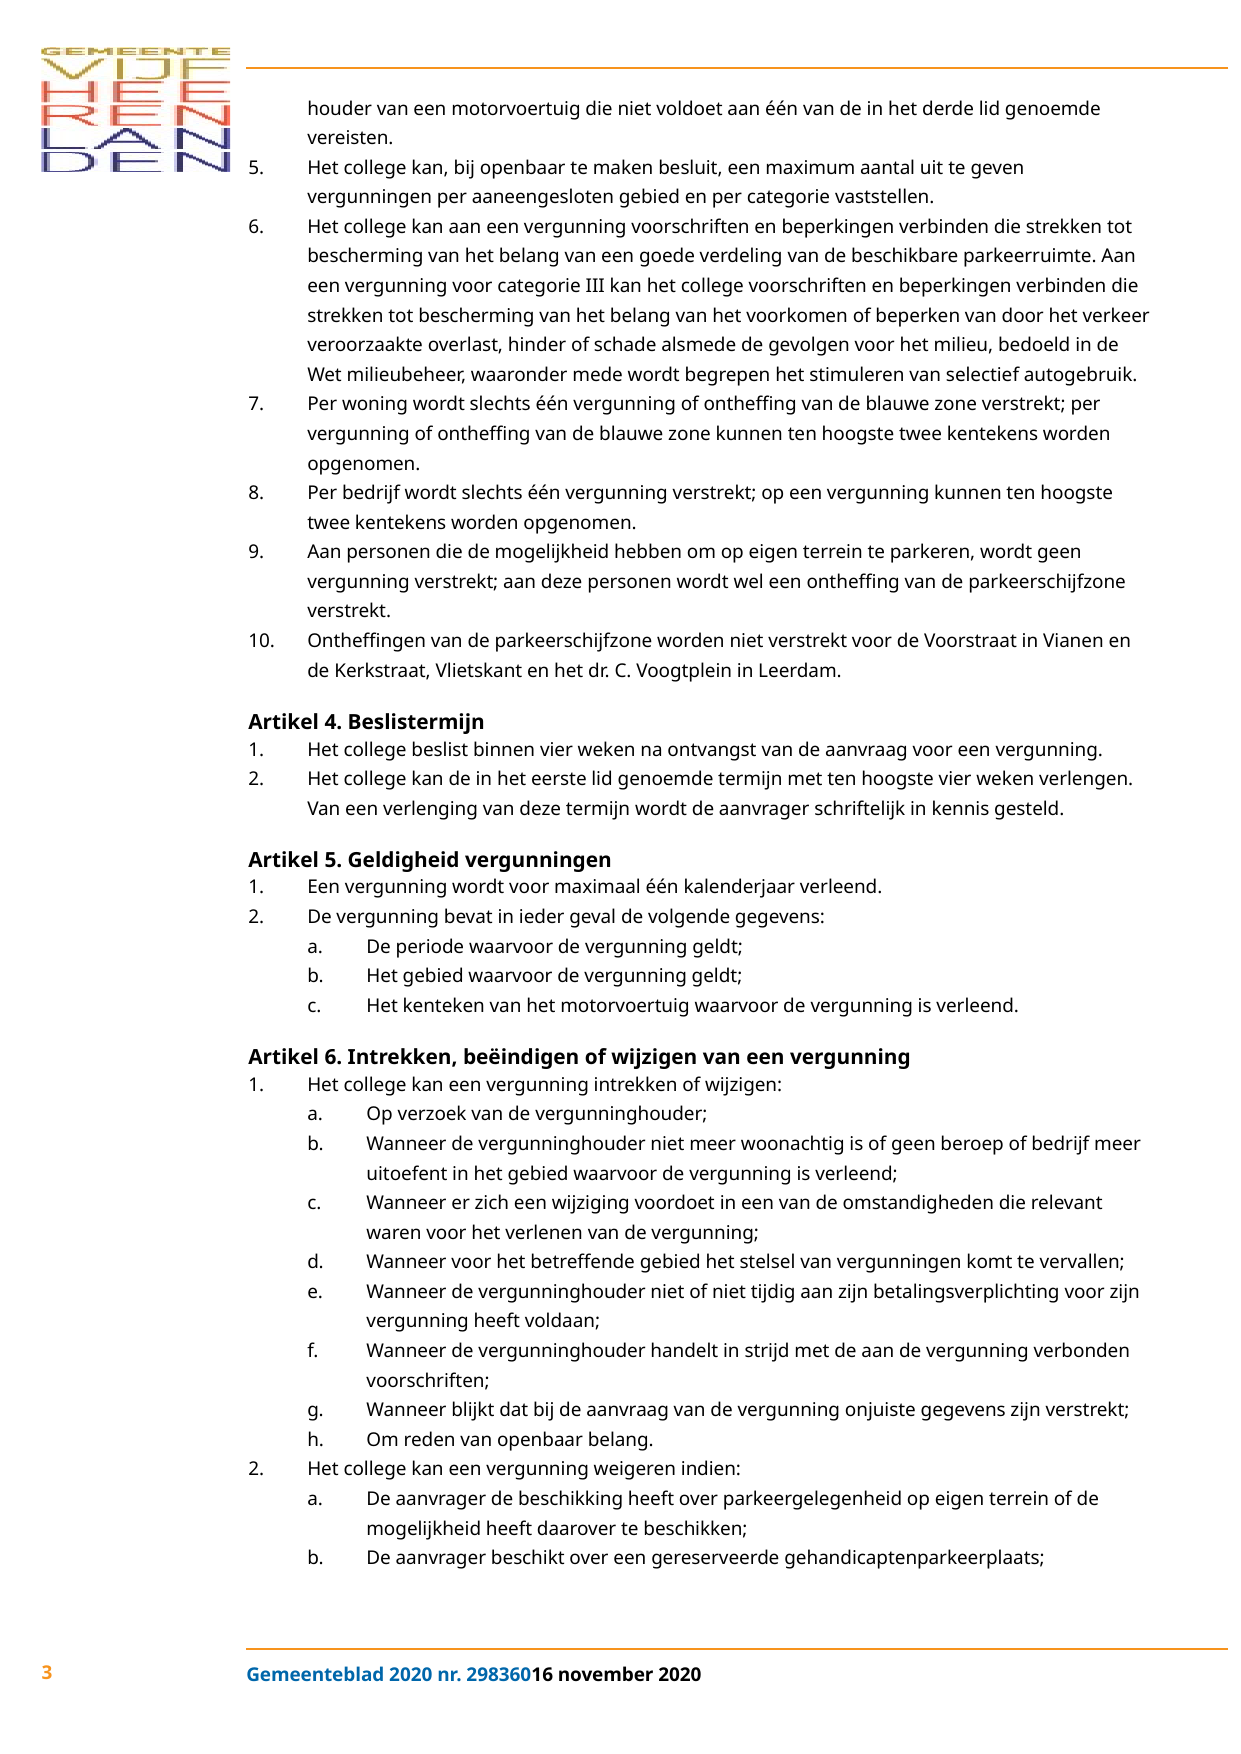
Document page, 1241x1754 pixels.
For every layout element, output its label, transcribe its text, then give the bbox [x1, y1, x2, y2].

list Het college kan een vergunning weigeren indien: [248, 1456, 1152, 1481]
list houder van een motorvoertuig die niet voldoet aan één van de in het derde lid genoemde vereisten. [248, 95, 1152, 150]
list De periode waarvoor de vergunning geldt; [307, 933, 1152, 959]
list Aan personen die de mogelijkheid hebben om op eigen terrein te parkeren, wordt geen vergunning verstrekt; aan deze personen wordt wel een ontheffing van de parkeerschijfzone verstrekt. [248, 538, 1152, 623]
list Het college beslist binnen vier weken na ontvangst van de aanvraag voor een vergunning. [248, 736, 1152, 761]
list Per bedrijf wordt slechts één vergunning verstrekt; op een vergunning kunnen ten hoogste twee kentekens worden opgenomen. [248, 479, 1152, 535]
list Het college kan, bij openbaar te maken besluit, een maximum aantal uit te geven vergunningen per aaneengesloten gebied en per categorie vaststellen. [248, 154, 1152, 209]
list De vergunning bevat in ieder geval de volgende gegevens: [248, 903, 1152, 929]
list Het college kan de in het eerste lid genoemde termijn met ten hoogste vier weken verlengen. Van een verlenging van deze termijn wordt de aanvrager schriftelijk in kennis gesteld. [248, 765, 1152, 821]
list De aanvrager beschikt over een gereserveerde gehandicaptenparkeerplaats; [307, 1544, 1152, 1570]
picture [41, 47, 231, 172]
list Het kenteken van het motorvoertuig waarvoor de vergunning is verleend. [307, 992, 1152, 1018]
list Wanneer blijkt dat bij de aanvraag van de vergunning onjuiste gegevens zijn verstrekt; [307, 1396, 1152, 1422]
list Het college kan een vergunning intrekken of wijzigen: [248, 1071, 1152, 1097]
list Om reden van openbaar belang. [307, 1426, 1152, 1452]
list Een vergunning wordt voor maximaal één kalenderjaar verleend. [248, 874, 1152, 899]
text Artikel 4. Beslistermijn [248, 707, 1152, 736]
list Wanneer de vergunninghouder handelt in strijd met de aan de vergunning verbonden voorschriften; [307, 1337, 1152, 1392]
list De aanvrager de beschikking heeft over parkeergelegenheid op eigen terrein of de mogelijkheid heeft daarover te beschikken; [307, 1485, 1152, 1540]
list Wanneer er zich een wijziging voordoet in een van de omstandigheden die relevant waren voor het verlenen van de vergunning; [307, 1189, 1152, 1244]
list Het college kan aan een vergunning voorschriften en beperkingen verbinden die strekken tot bescherming van het belang van een goede verdeling van de beschikbare parkeerruimte. Aan een vergunning voor categorie III kan het college voorschriften en beperkingen verbinden die strekken tot bescherming van het belang van het voorkomen of beperken van door het verkeer veroorzaakte overlast, hinder of schade alsmede de gevolgen voor het milieu, bedoeld in de Wet milieubeheer, waaronder mede wordt begrepen het stimuleren van selectief autogebruik. [248, 213, 1152, 387]
text Artikel 6. Intrekken, beëindigen of wijzigen van een vergunning [248, 1042, 1152, 1071]
list Per woning wordt slechts één vergunning of ontheffing van de blauwe zone verstrekt; per vergunning of ontheffing van de blauwe zone kunnen ten hoogste twee kentekens worden opgenomen. [248, 391, 1152, 476]
text Artikel 5. Geldigheid vergunningen [248, 845, 1152, 874]
list Op verzoek van de vergunninghouder; [307, 1101, 1152, 1126]
list Wanneer voor het betreffende gebied het stelsel van vergunningen komt te vervallen; [307, 1248, 1152, 1274]
list Het gebied waarvoor de vergunning geldt; [307, 962, 1152, 988]
list Ontheffingen van de parkeerschijfzone worden niet verstrekt voor de Voorstraat in Vianen en de Kerkstraat, Vlietskant en het dr. C. Voogtplein in Leerdam. [248, 627, 1152, 683]
list Wanneer de vergunninghouder niet meer woonachtig is of geen beroep of bedrijf meer uitoefent in het gebied waarvoor de vergunning is verleend; [307, 1130, 1152, 1185]
list Wanneer de vergunninghouder niet of niet tijdig aan zijn betalingsverplichting voor zijn vergunning heeft voldaan; [307, 1278, 1152, 1333]
